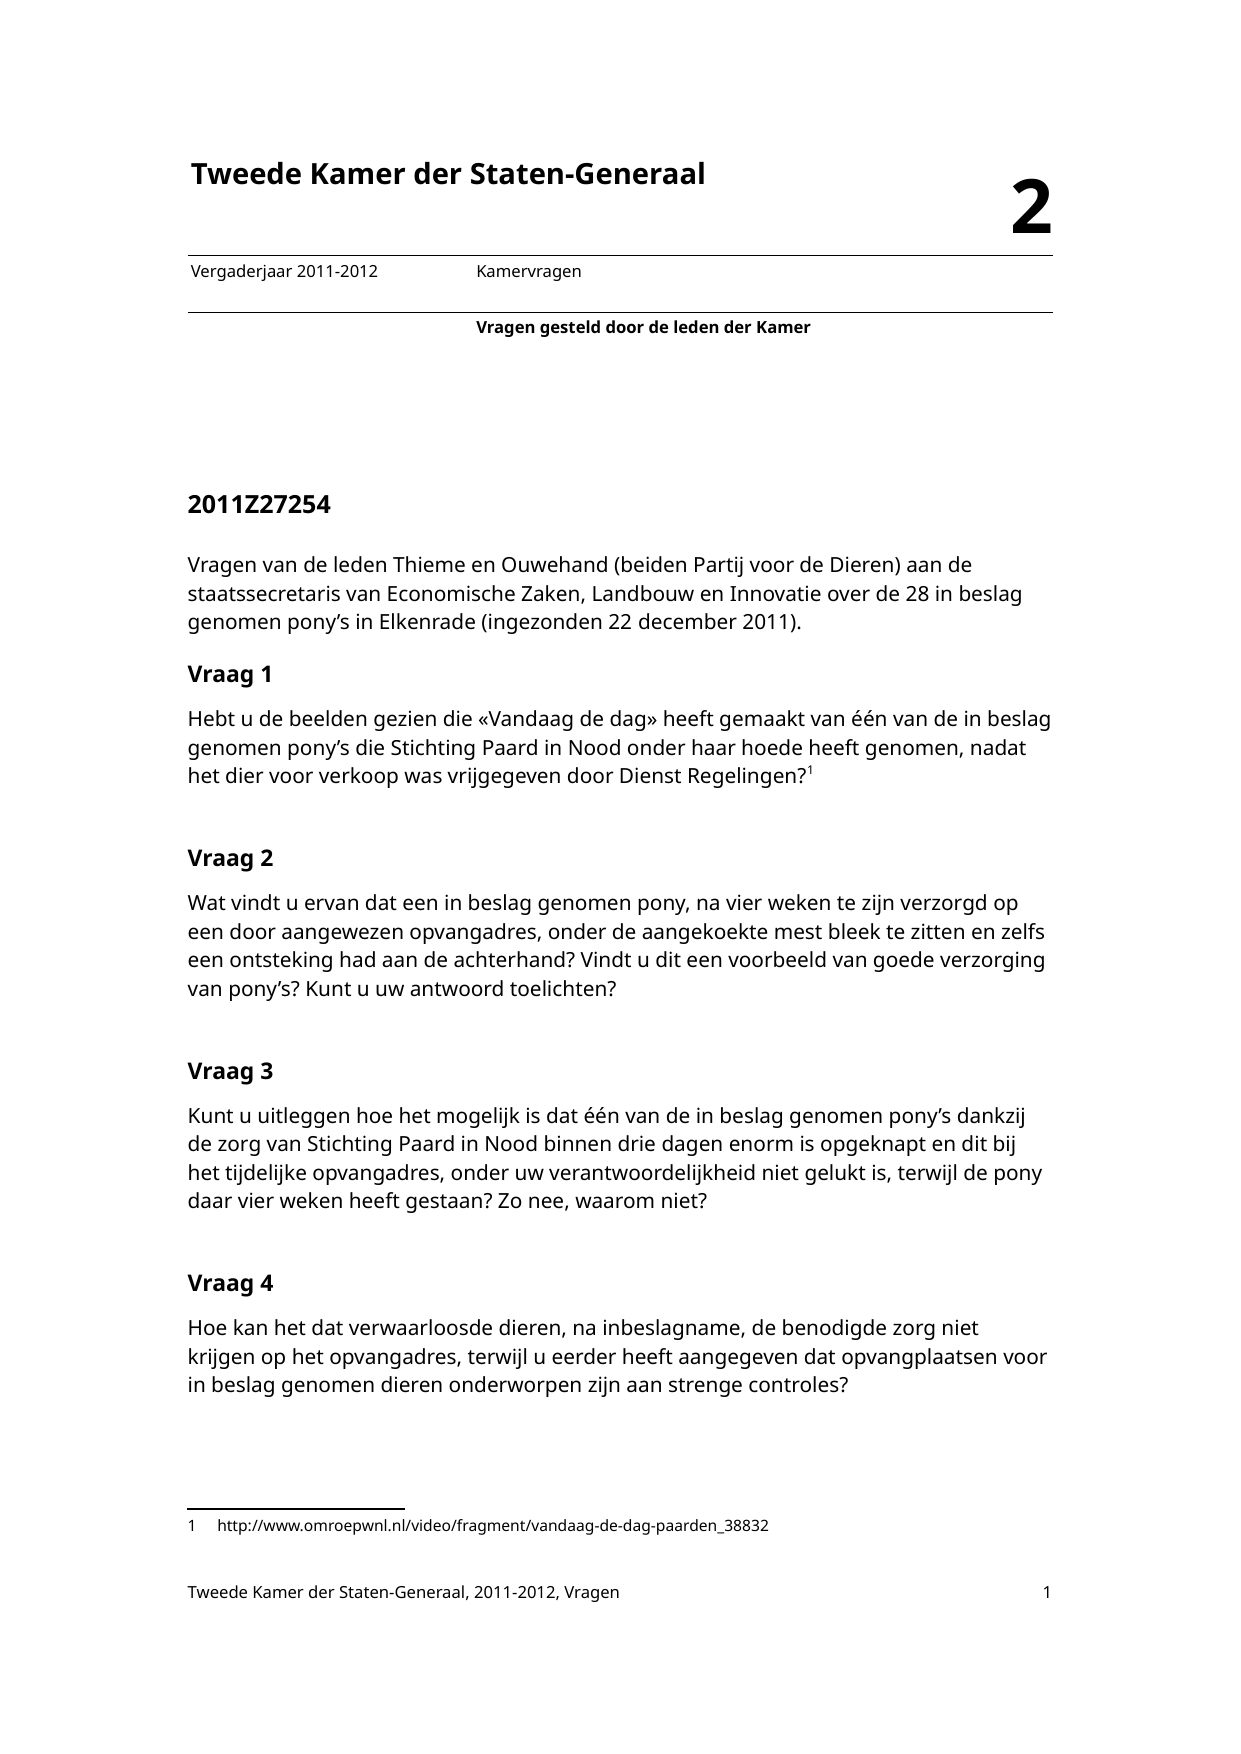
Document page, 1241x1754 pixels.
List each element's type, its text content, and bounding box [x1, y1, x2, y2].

table_header 2 [880, 150, 1053, 255]
text Vragen van de leden Thieme en Ouwehand (beiden Partij voor de Dieren) aan de staatssecretaris van Economische Zaken, Landbouw en Innovatie over de 28 in beslag genomen pony’s in Elkenrade (ingezonden 22 december 2011). [187, 550, 1053, 636]
subtitle Vraag 1 [187, 658, 1053, 689]
subtitle Vraag 2 [187, 842, 1053, 873]
table_header Tweede Kamer der Staten-Generaal [188, 150, 879, 255]
table_cell Vragen gesteld door de leden der Kamer [473, 313, 1053, 339]
text 2011Z27254 [187, 487, 1053, 521]
text Kunt u uitleggen hoe het mogelijk is dat één van de in beslag genomen pony’s dankzij de zorg van Stichting Paard in Nood binnen drie dagen enorm is opgeknapt en dit bij het tijdelijke opvangadres, onder uw verantwoordelijkheid niet gelukt is, terwijl de pony daar vier weken heeft gestaan? Zo nee, waarom niet? [187, 1101, 1053, 1215]
subtitle Vraag 4 [187, 1267, 1053, 1298]
table_cell Vergaderjaar 2011-2012 [188, 256, 473, 312]
text Wat vindt u ervan dat een in beslag genomen pony, na vier weken te zijn verzorgd op een door aangewezen opvangadres, onder de aangekoekte mest bleek te zitten en zelfs een ontsteking had aan de achterhand? Vindt u dit een voorbeeld van goede verzorging van pony’s? Kunt u uw antwoord toelichten? [187, 888, 1053, 1002]
table_cell [188, 313, 473, 339]
table_cell Kamervragen [473, 256, 1053, 312]
text http://www.omroepwnl.nl/video/fragment/vandaag-de-dag-paarden_38832 [187, 1508, 1053, 1536]
subtitle Vraag 3 [187, 1055, 1053, 1086]
text Hebt u de beelden gezien die «Vandaag de dag» heeft gemaakt van één van de in beslag genomen pony’s die Stichting Paard in Nood onder haar hoede heeft genomen, nadat het dier voor verkoop was vrijgegeven door Dienst Regelingen? [187, 704, 1053, 790]
text Hoe kan het dat verwaarloosde dieren, na inbeslagname, de benodigde zorg niet krijgen op het opvangadres, terwijl u eerder heeft aangegeven dat opvangplaatsen voor in beslag genomen dieren onderworpen zijn aan strenge controles? [187, 1313, 1053, 1399]
